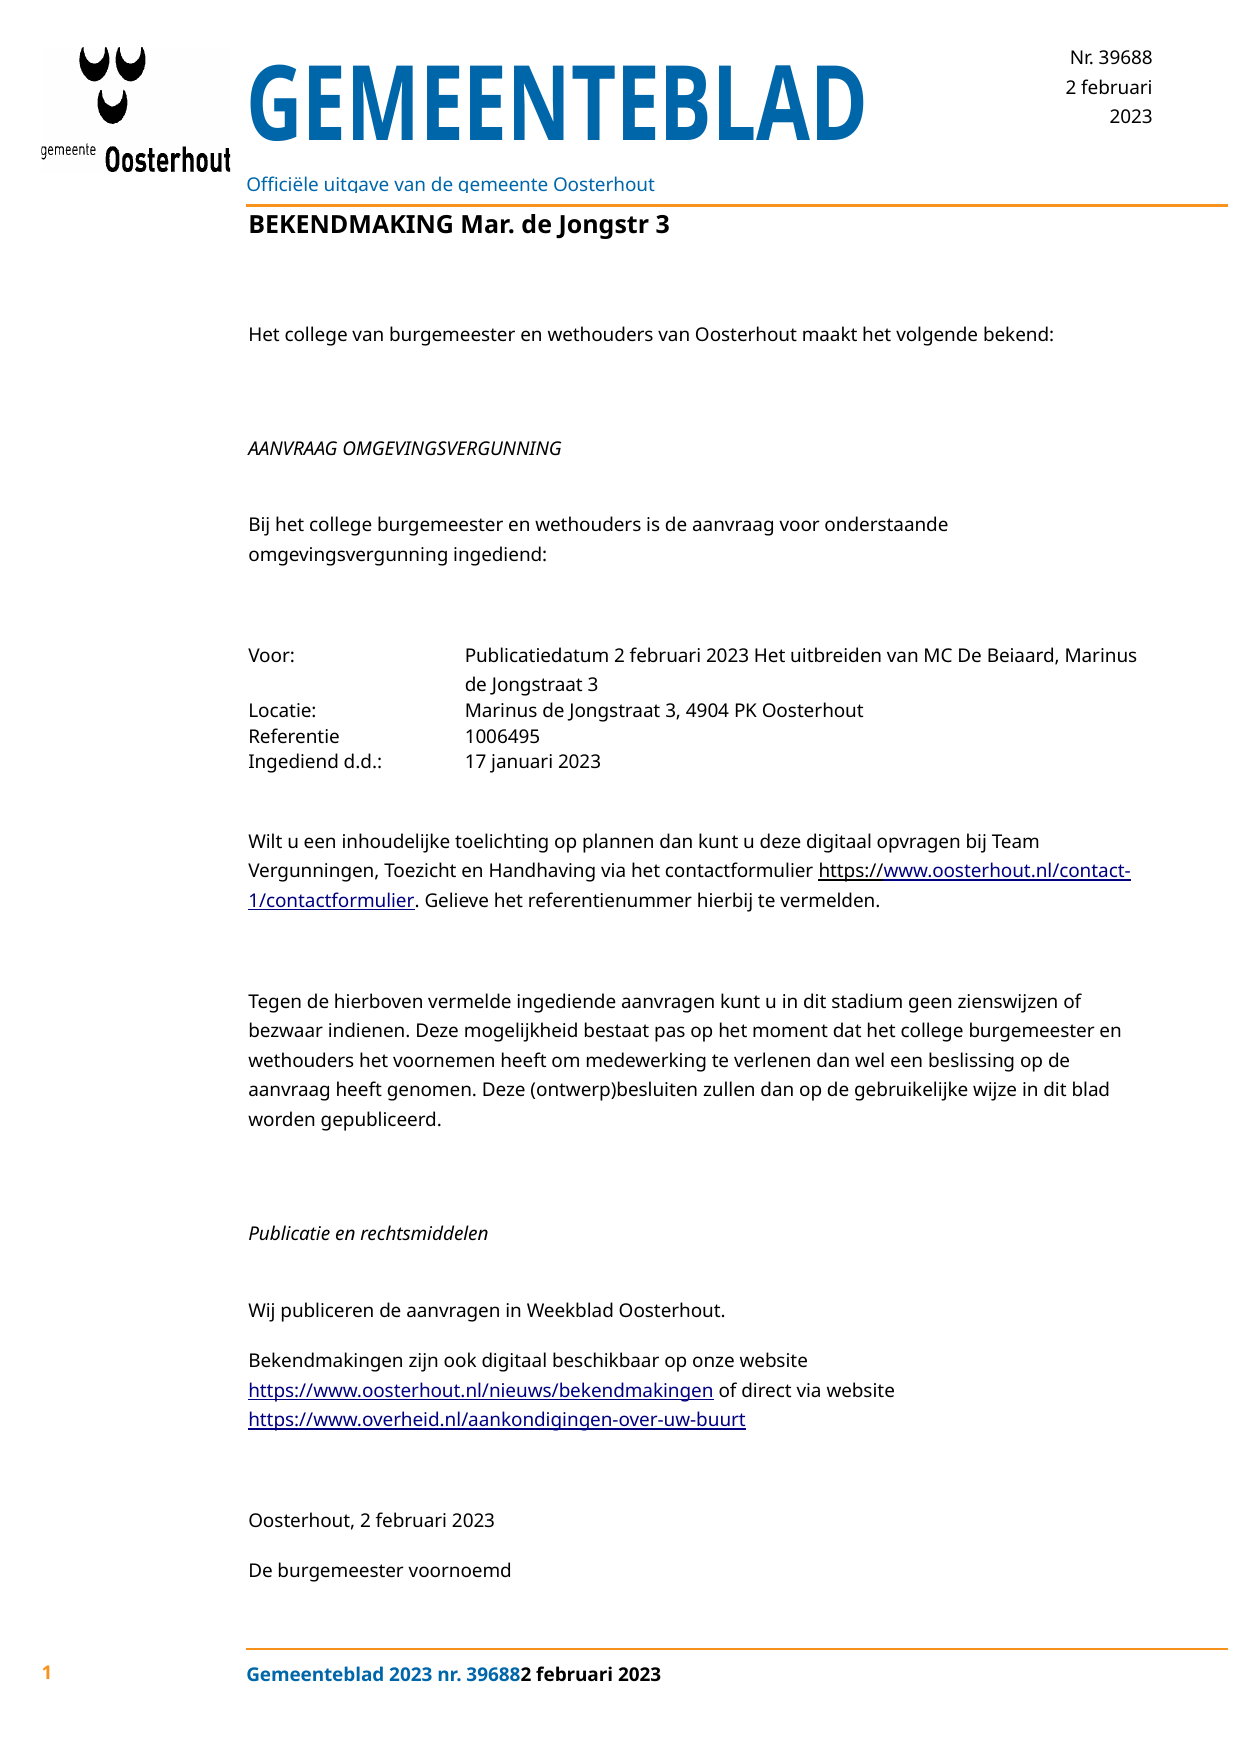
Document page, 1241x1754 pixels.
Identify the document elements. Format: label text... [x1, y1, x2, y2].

table_header Voor: [248, 642, 464, 697]
table_header Publicatiedatum 2 februari 2023 Het uitbreiden van MC De Beiaard, Marinus de Jongstraat 3 [465, 642, 1152, 697]
text Oosterhout, 2 februari 2023 [248, 1507, 1152, 1533]
text Bij het college burgemeester en wethouders is de aanvraag voor onderstaande omgevingsvergunning ingediend: [248, 511, 1152, 567]
text Tegen de hierboven vermelde ingediende aanvragen kunt u in dit stadium geen zienswijzen of bezwaar indienen. Deze mogelijkheid bestaat pas op het moment dat het college burgemeester en wethouders het voornemen heeft om medewerking te verlenen dan wel een beslissing op de aanvraag heeft genomen. Deze (ontwerp)besluiten zullen dan op de gebruikelijke wijze in dit blad worden gepubliceerd. [248, 988, 1152, 1132]
picture [41, 47, 231, 172]
text Wij publiceren de aanvragen in Weekblad Oosterhout. [248, 1297, 1152, 1322]
table_cell Referentie [248, 723, 464, 748]
text AANVRAAG OMGEVINGSVERGUNNING [248, 435, 1152, 461]
table_cell Ingediend d.d.: [248, 749, 464, 774]
text Bekendmakingen zijn ook digitaal beschikbaar op onze website https://www.oosterhout.nl/nieuws/bekendmakingen of direct via website https://www.overheid.nl/aankondigingen-over-uw-buurt [248, 1347, 1152, 1432]
table_cell Marinus de Jongstraat 3, 4904 PK Oosterhout [465, 697, 1152, 723]
text De burgemeester voornoemd [248, 1558, 1152, 1583]
text Publicatie en rechtsmiddelen [248, 1221, 1152, 1246]
text Wilt u een inhoudelijke toelichting op plannen dan kunt u deze digitaal opvragen bij Team Vergunningen, Toezicht en Handhaving via het contactformulier https://www.oosterhout.nl/contact-1/contactformulier. Gelieve het referentienummer hierbij te vermelden. [248, 828, 1152, 913]
table_cell 17 januari 2023 [465, 749, 1152, 774]
text BEKENDMAKING Mar. de Jongstr 3 [248, 207, 1152, 241]
table_cell Locatie: [248, 697, 464, 723]
text Het college van burgemeester en wethouders van Oosterhout maakt het volgende bekend: [248, 321, 1152, 346]
table_cell 1006495 [465, 723, 1152, 748]
